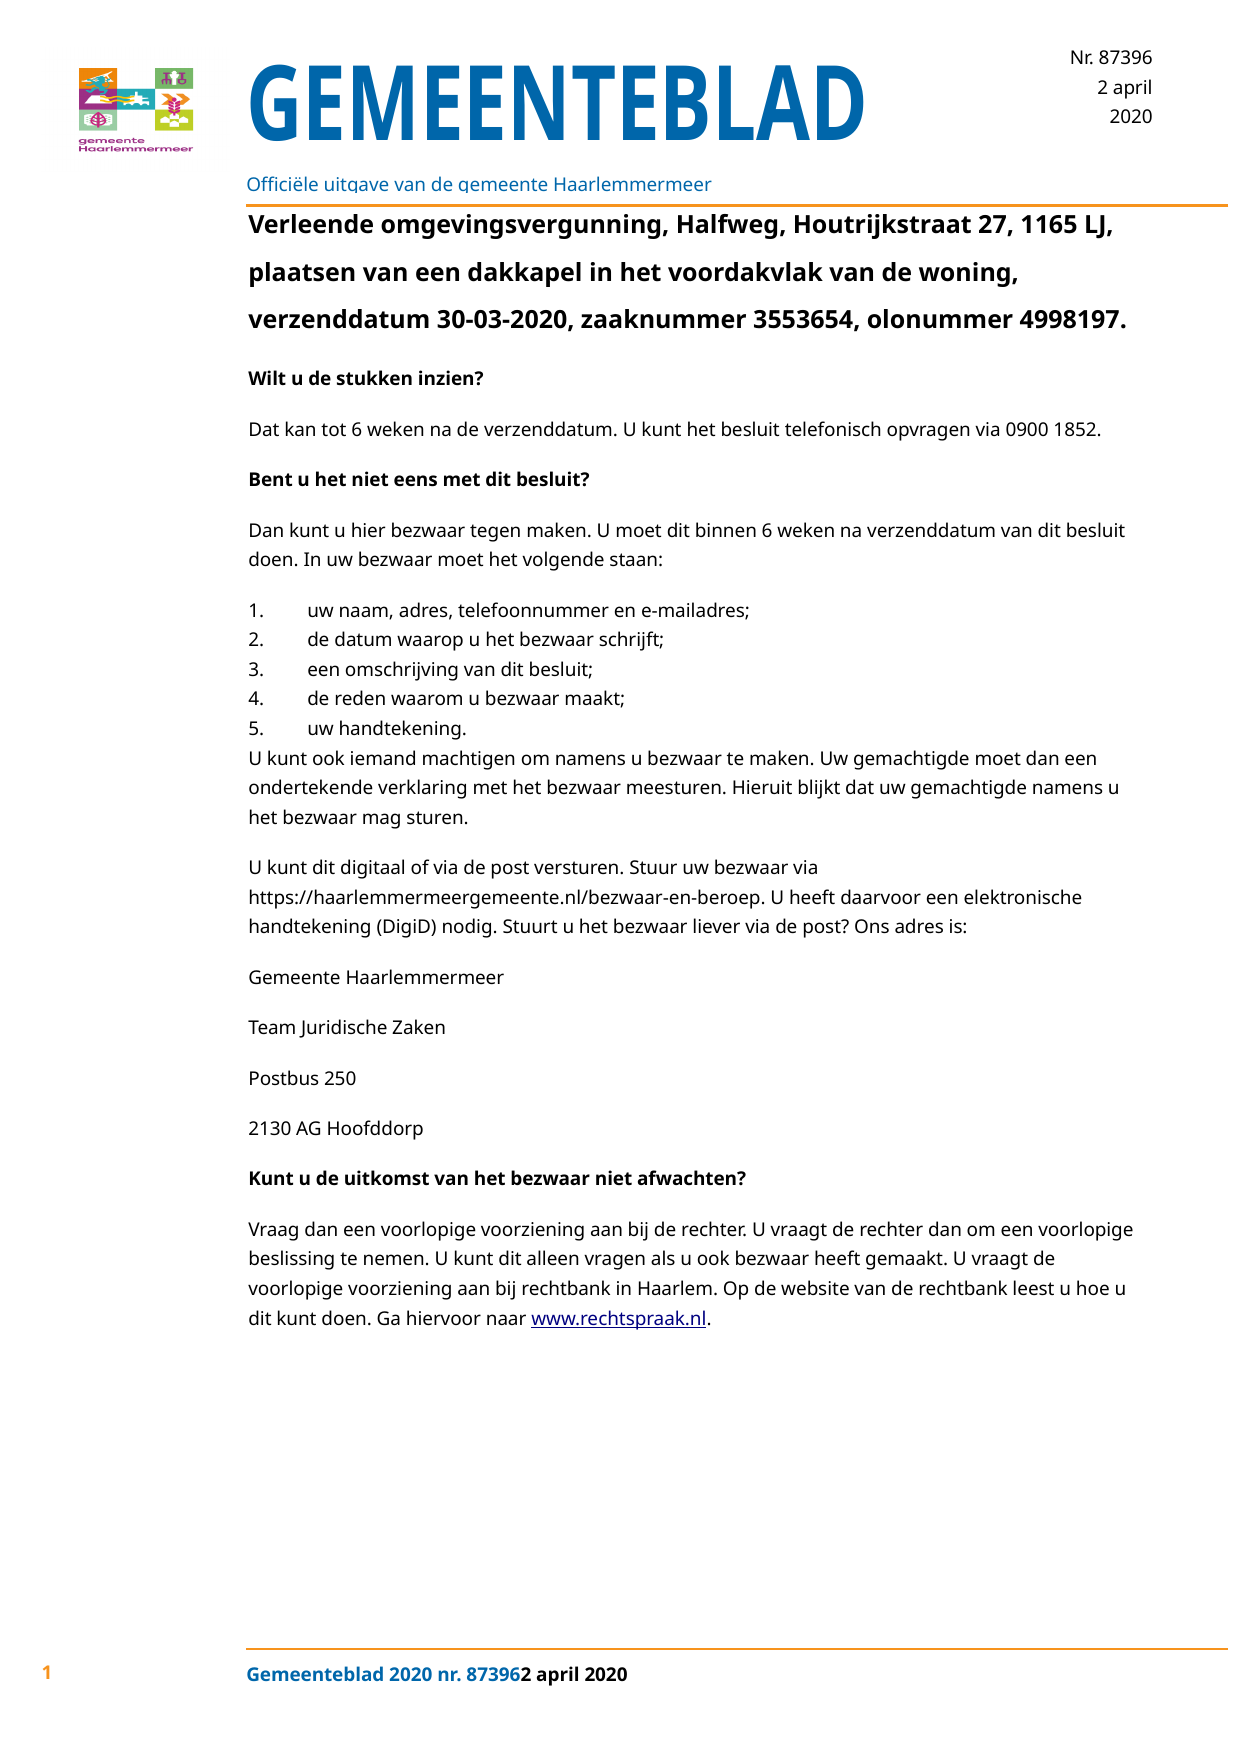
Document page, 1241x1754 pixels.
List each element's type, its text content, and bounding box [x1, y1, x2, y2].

text Wilt u de stukken inzien? [248, 366, 1152, 391]
text Verleende omgevingsvergunning, Halfweg, Houtrijkstraat 27, 1165 LJ, plaatsen van een dakkapel in het voordakvlak van de woning, verzenddatum 30-03-2020, zaaknummer 3553654, olonummer 4998197. [248, 207, 1152, 336]
text Dan kunt u hier bezwaar tegen maken. U moet dit binnen 6 weken na verzenddatum van dit besluit doen. In uw bezwaar moet het volgende staan: [248, 517, 1152, 572]
list de reden waarom u bezwaar maakt; [248, 686, 1152, 711]
text Postbus 250 [248, 1065, 1152, 1090]
list de datum waarop u het bezwaar schrijft; [248, 626, 1152, 652]
list uw naam, adres, telefoonnummer en e-mailadres; [248, 597, 1152, 622]
picture [41, 47, 231, 172]
text Vraag dan een voorlopige voorziening aan bij de rechter. U vraagt de rechter dan om een voorlopige beslissing te nemen. U kunt dit alleen vragen als u ook bezwaar heeft gemaakt. U vraagt de voorlopige voorziening aan bij rechtbank in Haarlem. Op de website van de rechtbank leest u hoe u dit kunt doen. Ga hiervoor naar www.rechtspraak.nl. [248, 1216, 1152, 1330]
text Bent u het niet eens met dit besluit? [248, 466, 1152, 492]
text Dat kan tot 6 weken na de verzenddatum. U kunt het besluit telefonisch opvragen via 0900 1852. [248, 416, 1152, 442]
text Gemeente Haarlemmermeer [248, 964, 1152, 989]
text 2130 AG Hoofddorp [248, 1115, 1152, 1141]
text U kunt ook iemand machtigen om namens u bezwaar te maken. Uw gemachtigde moet dan een ondertekende verklaring met het bezwaar meesturen. Hieruit blijkt dat uw gemachtigde namens u het bezwaar mag sturen. [248, 745, 1152, 829]
text Team Juridische Zaken [248, 1014, 1152, 1040]
list uw handtekening. [248, 715, 1152, 741]
text Kunt u de uitkomst van het bezwaar niet afwachten? [248, 1166, 1152, 1191]
text U kunt dit digitaal of via de post versturen. Stuur uw bezwaar via https://haarlemmermeergemeente.nl/bezwaar-en-beroep. U heeft daarvoor een elektronische handtekening (DigiD) nodig. Stuurt u het bezwaar liever via de post? Ons adres is: [248, 854, 1152, 939]
list een omschrijving van dit besluit; [248, 656, 1152, 682]
